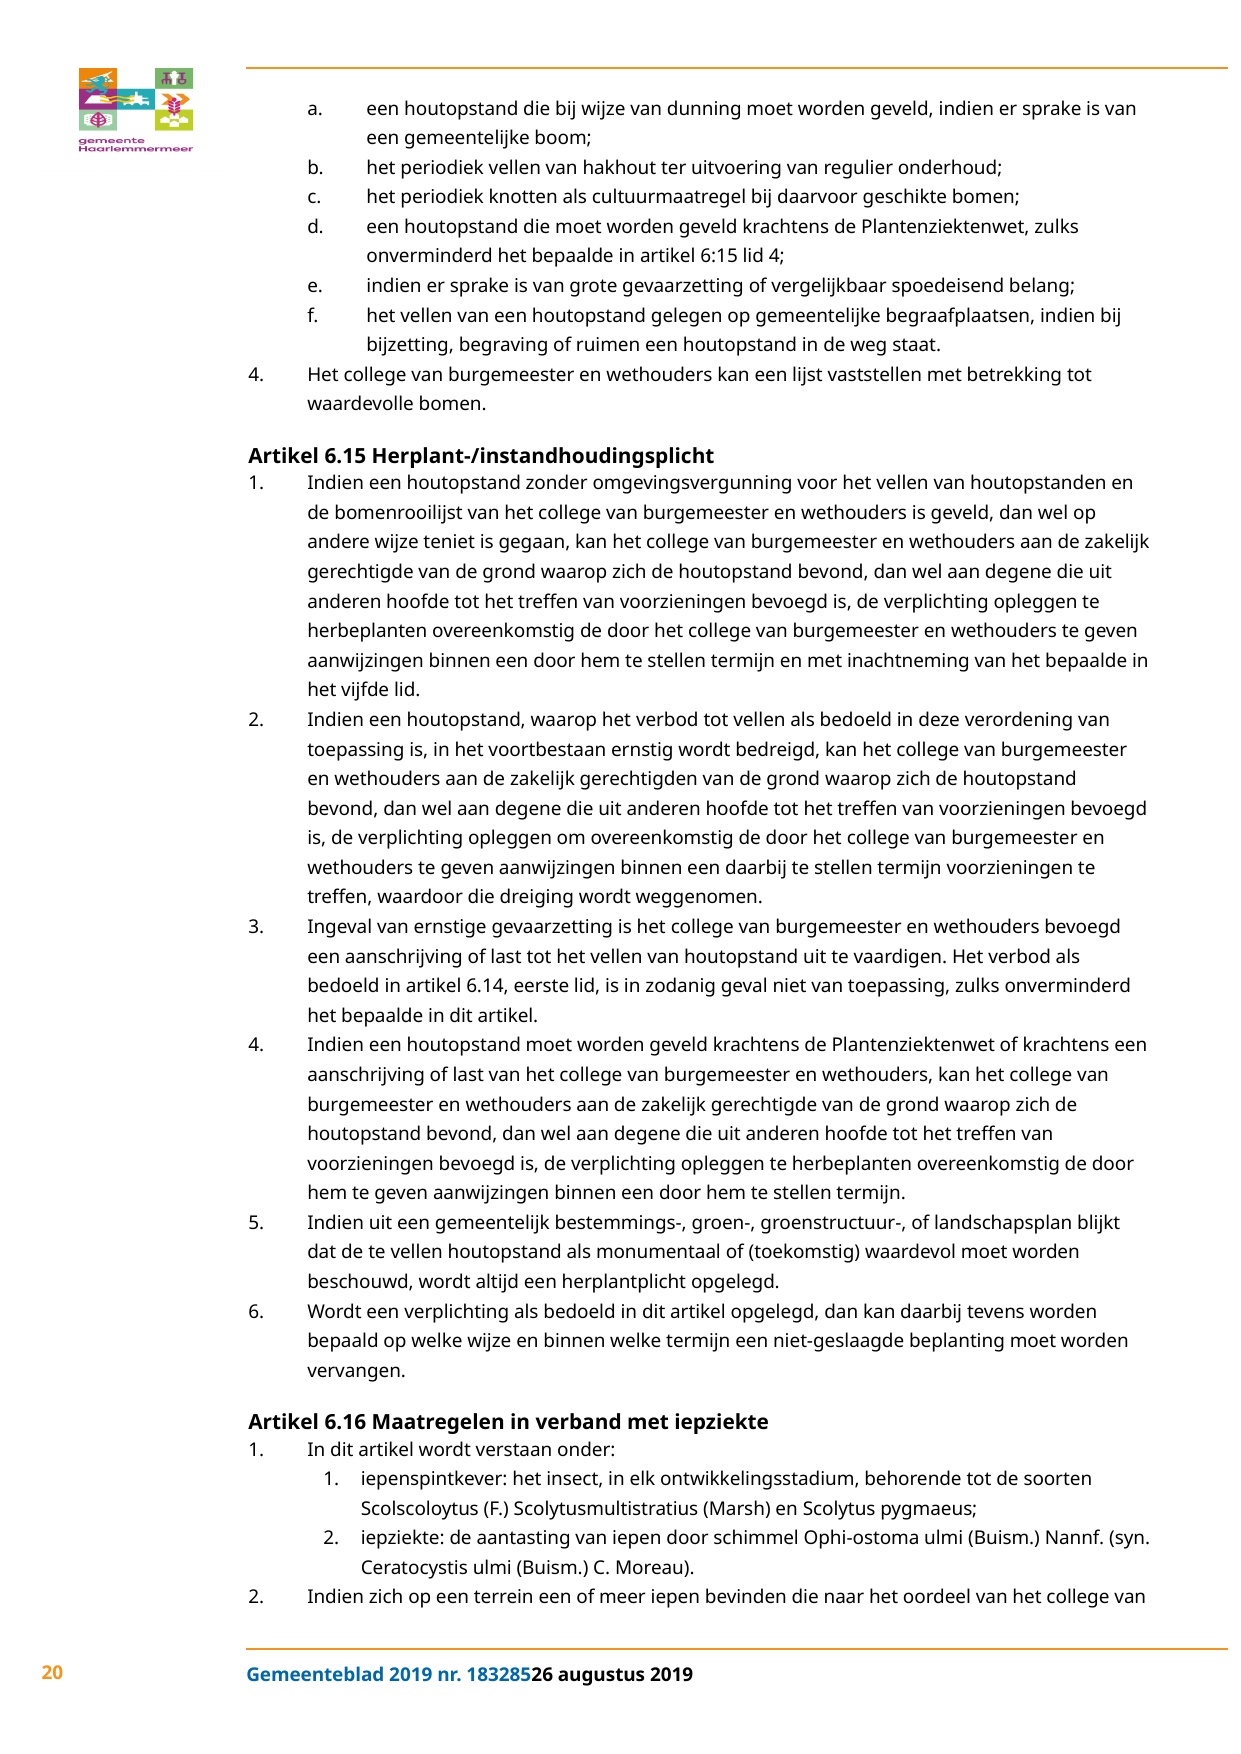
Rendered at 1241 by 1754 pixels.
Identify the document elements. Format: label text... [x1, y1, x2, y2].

list iepenspintkever: het insect, in elk ontwikkelingsstadium, behorende tot de soorten Scolscoloytus (F.) Scolytusmultistratius (Marsh) en Scolytus pygmaeus; [323, 1465, 1152, 1521]
list Wordt een verplichting als bedoeld in dit artikel opgelegd, dan kan daarbij tevens worden bepaald op welke wijze en binnen welke termijn een niet-geslaagde beplanting moet worden vervangen. [248, 1298, 1152, 1383]
picture [41, 47, 231, 172]
list Indien een houtopstand zonder omgevingsvergunning voor het vellen van houtopstanden en de bomenrooilijst van het college van burgemeester en wethouders is geveld, dan wel op andere wijze teniet is gegaan, kan het college van burgemeester en wethouders aan de zakelijk gerechtigde van de grond waarop zich de houtopstand bevond, dan wel aan degene die uit anderen hoofde tot het treffen van voorzieningen bevoegd is, de verplichting opleggen te herbeplanten overeenkomstig de door het college van burgemeester en wethouders te geven aanwijzingen binnen een door hem te stellen termijn en met inachtneming van het bepaalde in het vijfde lid. [248, 469, 1152, 702]
list Indien zich op een terrein een of meer iepen bevinden die naar het oordeel van het college van [248, 1584, 1152, 1609]
list iepziekte: de aantasting van iepen door schimmel Ophi-ostoma ulmi (Buism.) Nannf. (syn. Ceratocystis ulmi (Buism.) C. Moreau). [323, 1524, 1152, 1580]
list Het college van burgemeester en wethouders kan een lijst vaststellen met betrekking tot waardevolle bomen. [248, 361, 1152, 416]
list Ingeval van ernstige gevaarzetting is het college van burgemeester en wethouders bevoegd een aanschrijving of last tot het vellen van houtopstand uit te vaardigen. Het verbod als bedoeld in artikel 6.14, eerste lid, is in zodanig geval niet van toepassing, zulks onverminderd het bepaalde in dit artikel. [248, 913, 1152, 1028]
list een houtopstand die bij wijze van dunning moet worden geveld, indien er sprake is van een gemeentelijke boom; [307, 95, 1152, 150]
list Indien een houtopstand, waarop het verbod tot vellen als bedoeld in deze verordening van toepassing is, in het voortbestaan ernstig wordt bedreigd, kan het college van burgemeester en wethouders aan de zakelijk gerechtigden van de grond waarop zich de houtopstand bevond, dan wel aan degene die uit anderen hoofde tot het treffen van voorzieningen bevoegd is, de verplichting opleggen om overeenkomstig de door het college van burgemeester en wethouders te geven aanwijzingen binnen een daarbij te stellen termijn voorzieningen te treffen, waardoor die dreiging wordt weggenomen. [248, 706, 1152, 909]
list het vellen van een houtopstand gelegen op gemeentelijke begraafplaatsen, indien bij bijzetting, begraving of ruimen een houtopstand in de weg staat. [307, 302, 1152, 357]
list het periodiek vellen van hakhout ter uitvoering van regulier onderhoud; [307, 154, 1152, 180]
text Artikel 6.15 Herplant-/instandhoudingsplicht [248, 441, 1152, 469]
list indien er sprake is van grote gevaarzetting of vergelijkbaar spoedeisend belang; [307, 272, 1152, 298]
list Indien een houtopstand moet worden geveld krachtens de Plantenziektenwet of krachtens een aanschrijving of last van het college van burgemeester en wethouders, kan het college van burgemeester en wethouders aan de zakelijk gerechtigde van de grond waarop zich de houtopstand bevond, dan wel aan degene die uit anderen hoofde tot het treffen van voorzieningen bevoegd is, de verplichting opleggen te herbeplanten overeenkomstig de door hem te geven aanwijzingen binnen een door hem te stellen termijn. [248, 1032, 1152, 1205]
list een houtopstand die moet worden geveld krachtens de Plantenziektenwet, zulks onverminderd het bepaalde in artikel 6:15 lid 4; [307, 213, 1152, 268]
text Artikel 6.16 Maatregelen in verband met iepziekte [248, 1407, 1152, 1436]
list Indien uit een gemeentelijk bestemmings-, groen-, groenstructuur-, of landschapsplan blijkt dat de te vellen houtopstand als monumentaal of (toekomstig) waardevol moet worden beschouwd, wordt altijd een herplantplicht opgelegd. [248, 1209, 1152, 1294]
list het periodiek knotten als cultuurmaatregel bij daarvoor geschikte bomen; [307, 183, 1152, 209]
list In dit artikel wordt verstaan onder: [248, 1436, 1152, 1462]
